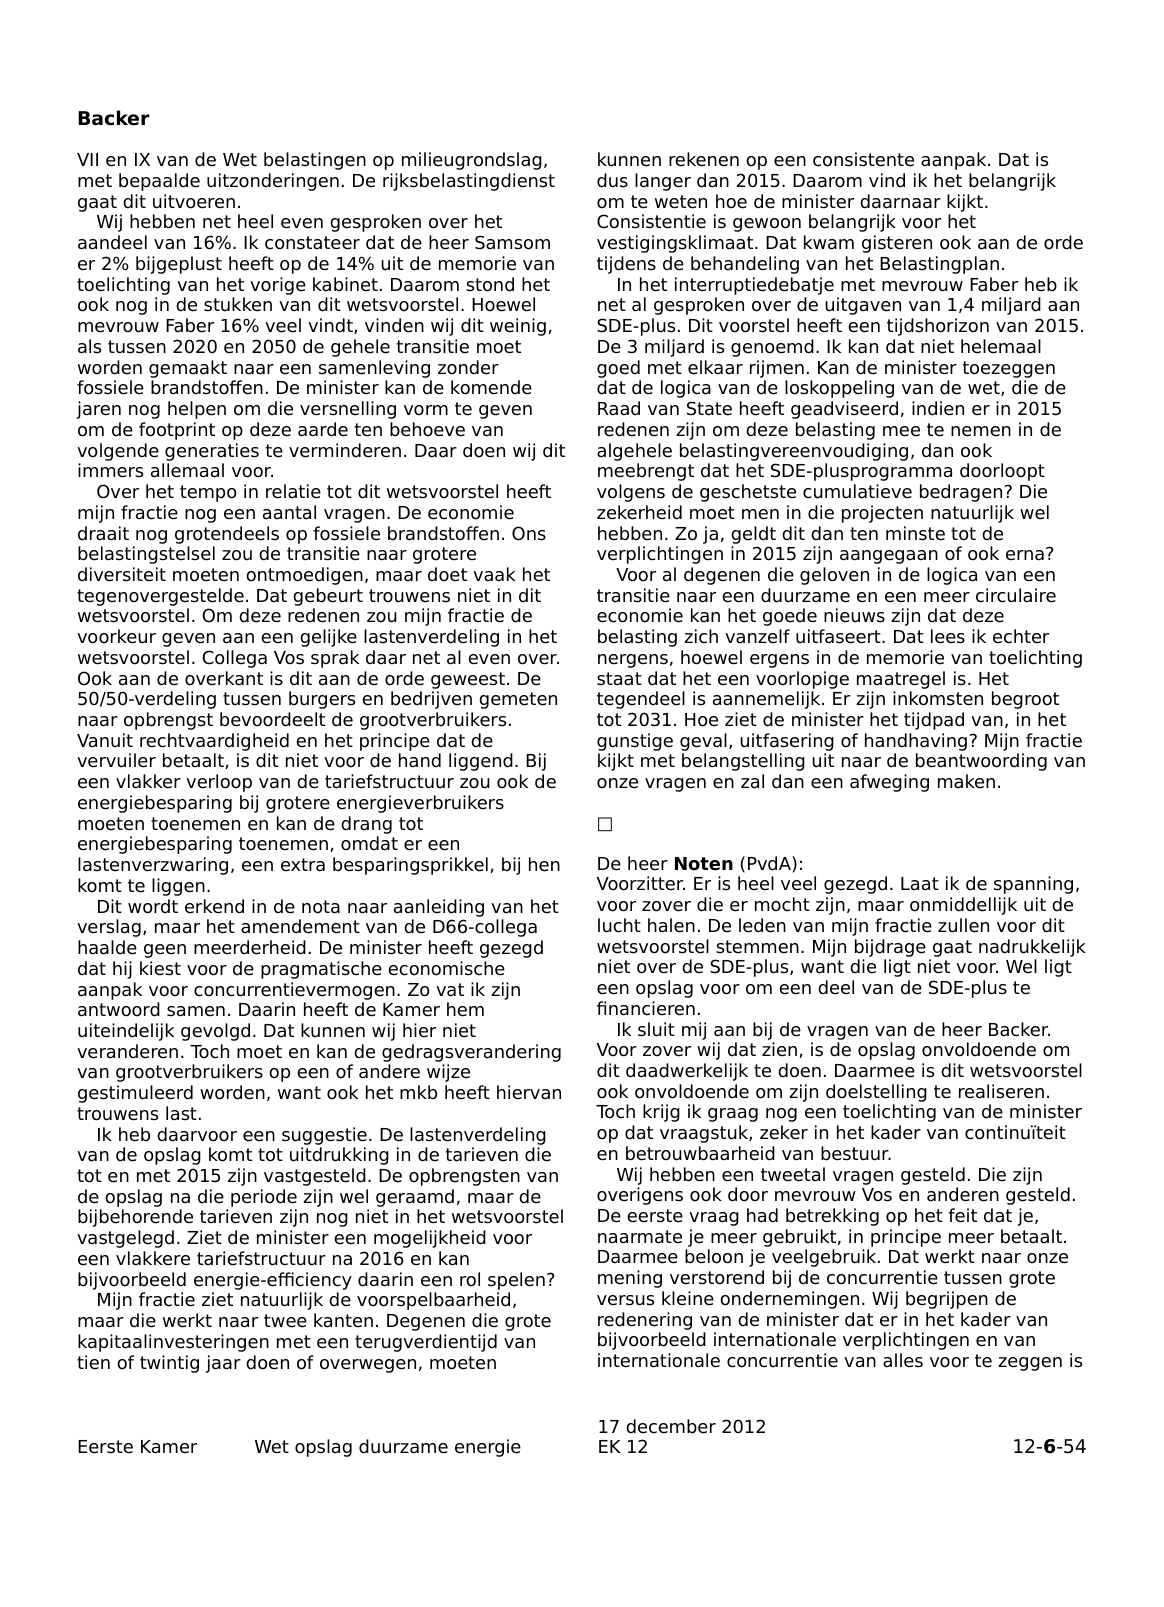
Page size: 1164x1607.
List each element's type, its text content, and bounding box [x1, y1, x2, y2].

text □ [596, 813, 1087, 833]
text De heer Noten (PvdA): [596, 853, 1087, 874]
text Voorzitter. Er is heel veel gezegd. Laat ik de spanning, voor zover die er mocht zijn, maar onmiddellijk uit de lucht halen. De leden van mijn fractie zullen voor dit wetsvoorstel stemmen. Mijn bijdrage gaat nadrukkelijk niet over de SDE-plus, want die ligt niet voor. Wel ligt een opslag voor om een deel van de SDE-plus te financieren. [596, 874, 1087, 1019]
text Dit wordt erkend in de nota naar aanleiding van het verslag, maar het amendement van de D66-collega haalde geen meerderheid. De minister heeft gezegd dat hij kiest voor de pragmatische economische aanpak voor concurrentievermogen. Zo vat ik zijn antwoord samen. Daarin heeft de Kamer hem uiteindelijk gevolgd. Dat kunnen wij hier niet veranderen. Toch moet en kan de gedragsverandering van grootverbruikers op een of andere wijze gestimuleerd worden, want ook het mkb heeft hiervan trouwens last. [77, 896, 567, 1124]
text Ik heb daarvoor een suggestie. De lastenverdeling van de opslag komt tot uitdrukking in de tarieven die tot en met 2015 zijn vastgesteld. De opbrengsten van de opslag na die periode zijn wel geraamd, maar de bijbehorende tarieven zijn nog niet in het wetsvoorstel vastgelegd. Ziet de minister een mogelijkheid voor een vlakkere tariefstructuur na 2016 en kan bijvoorbeeld energie-efficiency daarin een rol spelen? [77, 1124, 567, 1290]
text Mijn fractie ziet natuurlijk de voorspelbaarheid, maar die werkt naar twee kanten. Degenen die grote kapitaalinvesteringen met een terugverdientijd van tien of twintig jaar doen of overwegen, moeten [77, 1290, 567, 1373]
text In het interruptiedebatje met mevrouw Faber heb ik net al gesproken over de uitgaven van 1,4 miljard aan SDE-plus. Dit voorstel heeft een tijdshorizon van 2015. De 3 miljard is genoemd. Ik kan dat niet helemaal goed met elkaar rijmen. Kan de minister toezeggen dat de logica van de loskoppeling van de wet, die de Raad van State heeft geadviseerd, indien er in 2015 redenen zijn om deze belasting mee te nemen in de algehele belastingvereenvoudiging, dan ook meebrengt dat het SDE-plusprogramma doorloopt volgens de geschetste cumulatieve bedragen? Die zekerheid moet men in die projecten natuurlijk wel hebben. Zo ja, geldt dit dan ten minste tot de verplichtingen in 2015 zijn aangegaan of ook erna? [596, 274, 1087, 565]
text VII en IX van de Wet belastingen op milieugrondslag, met bepaalde uitzonderingen. De rijksbelastingdienst gaat dit uitvoeren. [77, 150, 567, 212]
text Ik sluit mij aan bij de vragen van de heer Backer. Voor zover wij dat zien, is de opslag onvoldoende om dit daadwerkelijk te doen. Daarmee is dit wetsvoorstel ook onvoldoende om zijn doelstelling te realiseren. Toch krijg ik graag nog een toelichting van de minister op dat vraagstuk, zeker in het kader van continuïteit en betrouwbaarheid van bestuur. [596, 1019, 1087, 1164]
text Over het tempo in relatie tot dit wetsvoorstel heeft mijn fractie nog een aantal vragen. De economie draait nog grotendeels op fossiele brandstoffen. Ons belastingstelsel zou de transitie naar grotere diversiteit moeten ontmoedigen, maar doet vaak het tegenovergestelde. Dat gebeurt trouwens niet in dit wetsvoorstel. Om deze redenen zou mijn fractie de voorkeur geven aan een gelijke lastenverdeling in het wetsvoorstel. Collega Vos sprak daar net al even over. Ook aan de overkant is dit aan de orde geweest. De 50/50-verdeling tussen burgers en bedrijven gemeten naar opbrengst bevoordeelt de grootverbruikers. Vanuit rechtvaardigheid en het principe dat de vervuiler betaalt, is dit niet voor de hand liggend. Bij een vlakker verloop van de tariefstructuur zou ook de energiebesparing bij grotere energieverbruikers moeten toenemen en kan de drang tot energiebesparing toenemen, omdat er een lastenverzwaring, een extra besparingsprikkel, bij hen komt te liggen. [77, 482, 567, 896]
text Wij hebben een tweetal vragen gesteld. Die zijn overigens ook door mevrouw Vos en anderen gesteld. De eerste vraag had betrekking op het feit dat je, naarmate je meer gebruikt, in principe meer betaalt. Daarmee beloon je veelgebruik. Dat werkt naar onze mening verstorend bij de concurrentie tussen grote versus kleine ondernemingen. Wij begrijpen de redenering van de minister dat er in het kader van bijvoorbeeld internationale verplichtingen en van internationale concurrentie van alles voor te zeggen is [596, 1164, 1087, 1372]
text Voor al degenen die geloven in de logica van een transitie naar een duurzame en een meer circulaire economie kan het goede nieuws zijn dat deze belasting zich vanzelf uitfaseert. Dat lees ik echter nergens, hoewel ergens in de memorie van toelichting staat dat het een voorlopige maatregel is. Het tegendeel is aannemelijk. Er zijn inkomsten begroot tot 2031. Hoe ziet de minister het tijdpad van, in het gunstige geval, uitfasering of handhaving? Mijn fractie kijkt met belangstelling uit naar de beantwoording van onze vragen en zal dan een afweging maken. [596, 565, 1087, 793]
text Wij hebben net heel even gesproken over het aandeel van 16%. Ik constateer dat de heer Samsom er 2% bijgeplust heeft op de 14% uit de memorie van toelichting van het vorige kabinet. Daarom stond het ook nog in de stukken van dit wetsvoorstel. Hoewel mevrouw Faber 16% veel vindt, vinden wij dit weinig, als tussen 2020 en 2050 de gehele transitie moet worden gemaakt naar een samenleving zonder fossiele brandstoffen. De minister kan de komende jaren nog helpen om die versnelling vorm te geven om de footprint op deze aarde ten behoeve van volgende generaties te verminderen. Daar doen wij dit immers allemaal voor. [77, 212, 567, 482]
text kunnen rekenen op een consistente aanpak. Dat is dus langer dan 2015. Daarom vind ik het belangrijk om te weten hoe de minister daarnaar kijkt. Consistentie is gewoon belangrijk voor het vestigingsklimaat. Dat kwam gisteren ook aan de orde tijdens de behandeling van het Belastingplan. [596, 150, 1087, 274]
